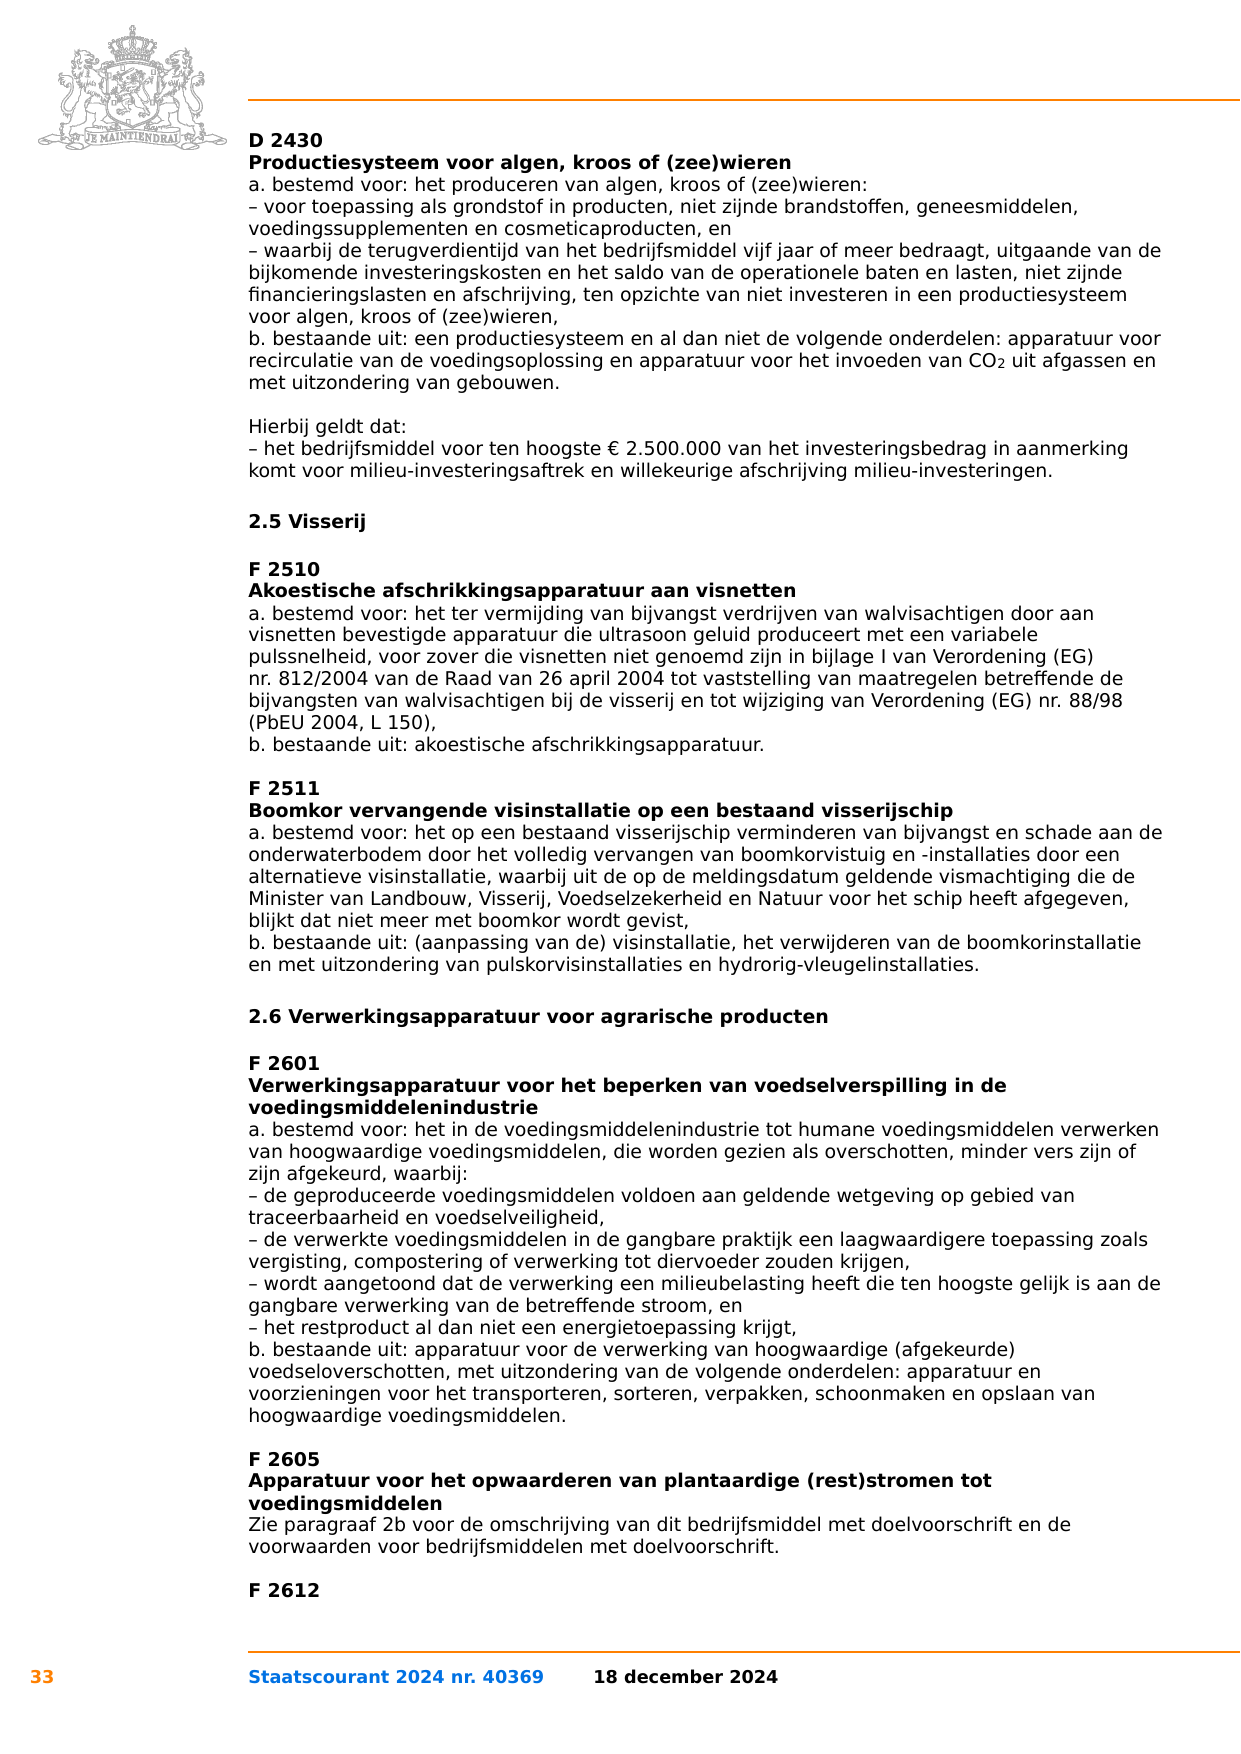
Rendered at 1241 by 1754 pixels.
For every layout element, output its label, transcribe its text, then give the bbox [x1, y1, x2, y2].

text F 2605 [248, 1448, 1163, 1470]
text a. bestemd voor: het in de voedingsmiddelenindustrie tot humane voedingsmiddelen verwerken van hoogwaardige voedingsmiddelen, die worden gezien als overschotten, minder vers zijn of zijn afgekeurd, waarbij: [248, 1119, 1163, 1185]
subtitle 2.5 Visserij [248, 511, 1163, 533]
text D 2430 [248, 130, 1163, 152]
text – het restproduct al dan niet een energietoepassing krijgt, [248, 1317, 1163, 1339]
text – wordt aangetoond dat de verwerking een milieubelasting heeft die ten hoogste gelijk is aan de gangbare verwerking van de betreffende stroom, en [248, 1273, 1163, 1317]
text – het bedrijfsmiddel voor ten hoogste € 2.500.000 van het investeringsbedrag in aanmerking komt voor milieu-investeringsaftrek en willekeurige afschrijving milieu-investeringen. [248, 437, 1163, 481]
text – de verwerkte voedingsmiddelen in de gangbare praktijk een laagwaardigere toepassing zoals vergisting, compostering of verwerking tot diervoeder zouden krijgen, [248, 1229, 1163, 1273]
text – voor toepassing als grondstof in producten, niet zijnde brandstoffen, geneesmiddelen, voedingssupplementen en cosmeticaproducten, en [248, 196, 1163, 240]
subtitle 2.6 Verwerkingsapparatuur voor agrarische producten [248, 1006, 1163, 1028]
text Verwerkingsapparatuur voor het beperken van voedselverspilling in de voedingsmiddelenindustrie [248, 1075, 1163, 1119]
text Boomkor vervangende visinstallatie op een bestaand visserijschip [248, 800, 1163, 822]
text a. bestemd voor: het op een bestaand visserijschip verminderen van bijvangst en schade aan de onderwaterbodem door het volledig vervangen van boomkorvistuig en -installaties door een alternatieve visinstallatie, waarbij uit de op de meldingsdatum geldende vismachtiging die de Minister van Landbouw, Visserij, Voedselzekerheid en Natuur voor het schip heeft afgegeven, blijkt dat niet meer met boomkor wordt gevist, [248, 822, 1163, 932]
text b. bestaande uit: (aanpassing van de) visinstallatie, het verwijderen van de boomkorinstallatie en met uitzondering van pulskorvisinstallaties en hydrorig-vleugelinstallaties. [248, 932, 1163, 976]
text Akoestische afschrikkingsapparatuur aan visnetten [248, 580, 1163, 602]
text Productiesysteem voor algen, kroos of (zee)wieren [248, 152, 1163, 174]
text – de geproduceerde voedingsmiddelen voldoen aan geldende wetgeving op gebied van traceerbaarheid en voedselveiligheid, [248, 1185, 1163, 1229]
text F 2511 [248, 778, 1163, 800]
text F 2601 [248, 1053, 1163, 1075]
picture [38, 25, 227, 150]
text a. bestemd voor: het produceren van algen, kroos of (zee)wieren: [248, 174, 1163, 196]
text a. bestemd voor: het ter vermijding van bijvangst verdrijven van walvisachtigen door aan visnetten bevestigde apparatuur die ultrasoon geluid produceert met een variabele pulssnelheid, voor zover die visnetten niet genoemd zijn in bijlage I van Verordening (EG) nr. 812/2004 van de Raad van 26 april 2004 tot vaststelling van maatregelen betreffende de bijvangsten van walvisachtigen bij de visserij en tot wijziging van Verordening (EG) nr. 88/98 (PbEU 2004, L 150), [248, 602, 1163, 734]
text Zie paragraaf 2b voor de omschrijving van dit bedrijfsmiddel met doelvoorschrift en de voorwaarden voor bedrijfsmiddelen met doelvoorschrift. [248, 1514, 1163, 1558]
text F 2510 [248, 558, 1163, 580]
text F 2612 [248, 1580, 1163, 1602]
text b. bestaande uit: een productiesysteem en al dan niet de volgende onderdelen: apparatuur voor recirculatie van de voedingsoplossing en apparatuur voor het invoeden van CO2 uit afgassen en met uitzondering van gebouwen. [248, 328, 1163, 394]
text Apparatuur voor het opwaarderen van plantaardige (rest)stromen tot voedingsmiddelen [248, 1470, 1163, 1514]
text – waarbij de terugverdientijd van het bedrijfsmiddel vijf jaar of meer bedraagt, uitgaande van de bijkomende investeringskosten en het saldo van de operationele baten en lasten, niet zijnde financieringslasten en afschrijving, ten opzichte van niet investeren in een productiesysteem voor algen, kroos of (zee)wieren, [248, 240, 1163, 328]
text b. bestaande uit: akoestische afschrikkingsapparatuur. [248, 734, 1163, 756]
text b. bestaande uit: apparatuur voor de verwerking van hoogwaardige (afgekeurde) voedseloverschotten, met uitzondering van de volgende onderdelen: apparatuur en voorzieningen voor het transporteren, sorteren, verpakken, schoonmaken en opslaan van hoogwaardige voedingsmiddelen. [248, 1339, 1163, 1427]
text Hierbij geldt dat: [248, 416, 1163, 437]
